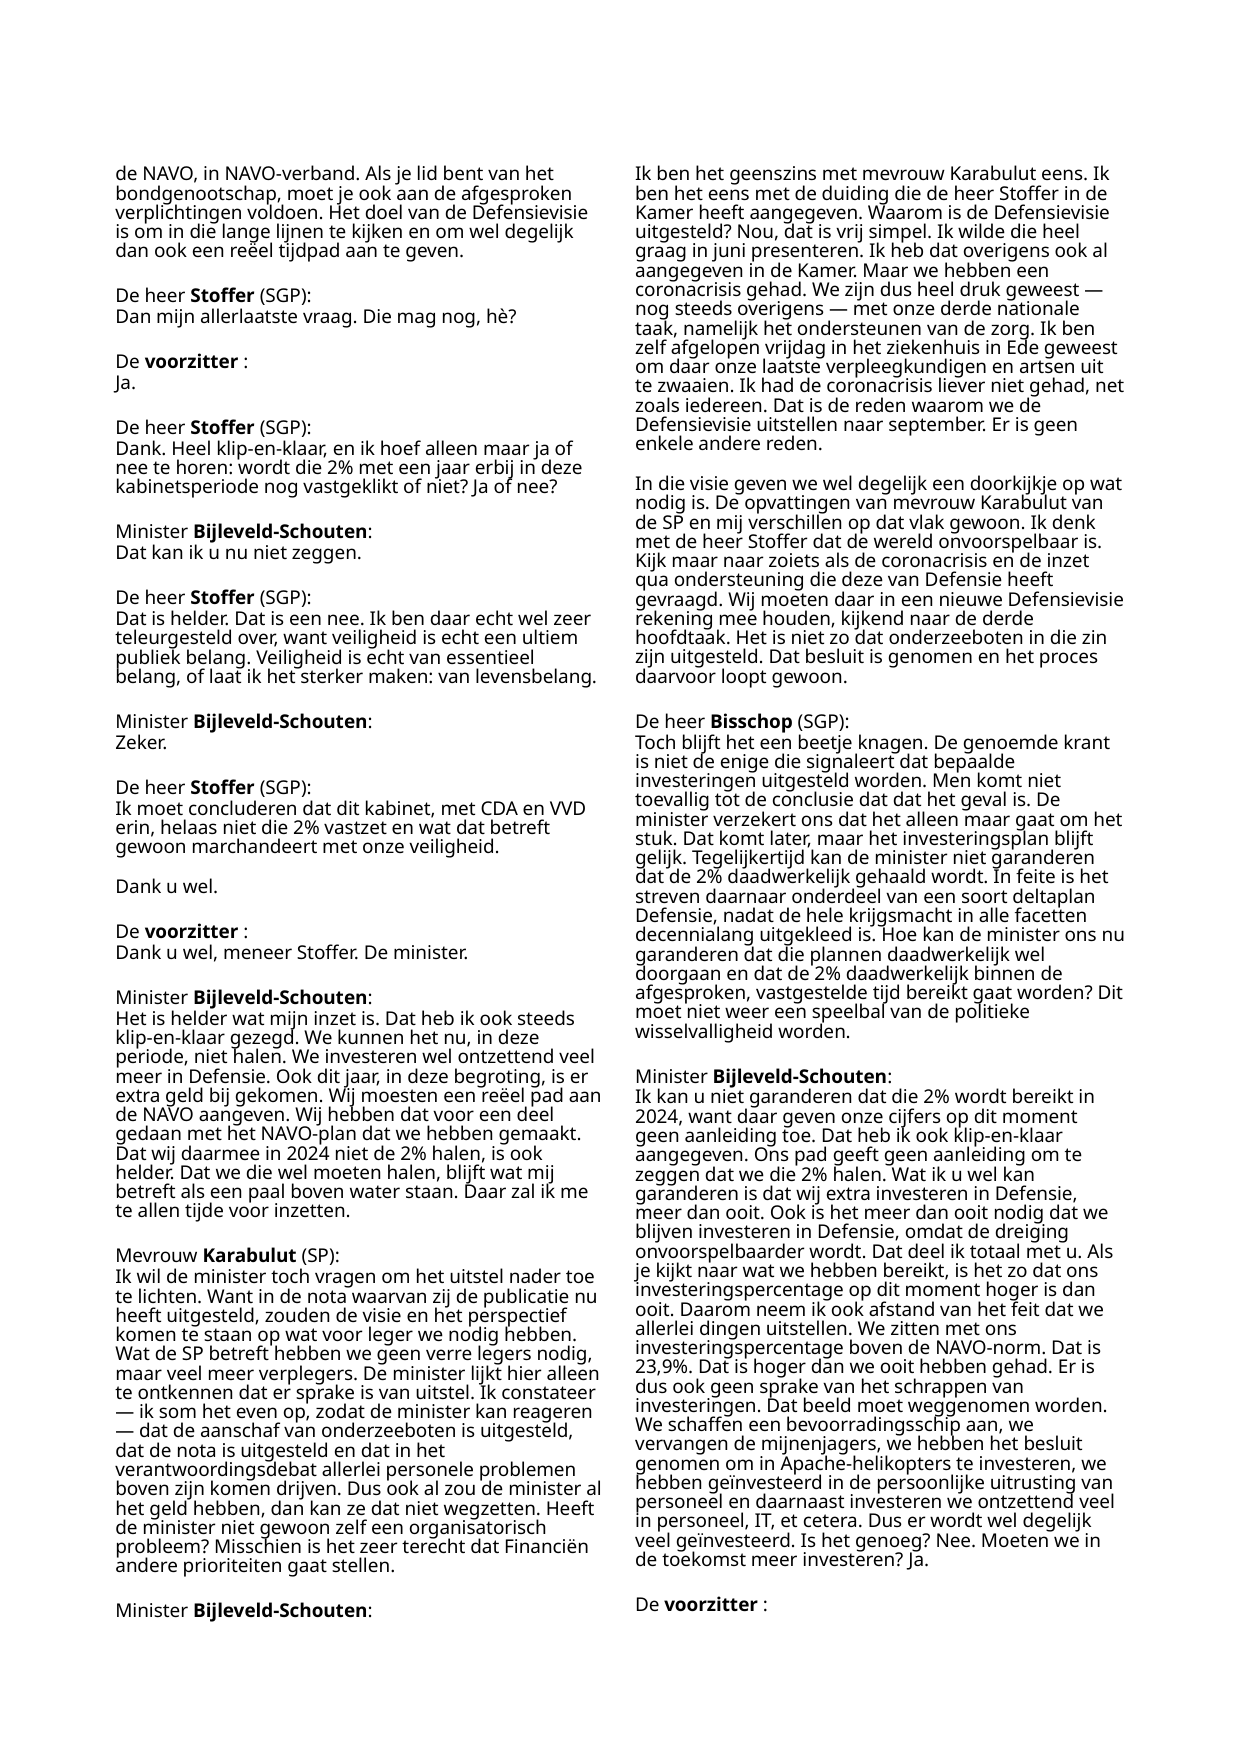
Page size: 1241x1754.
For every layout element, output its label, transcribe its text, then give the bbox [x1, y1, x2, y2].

text Dat kan ik u nu niet zeggen. [115, 544, 605, 563]
text Dank u wel. [115, 878, 605, 897]
text Dan mijn allerlaatste vraag. Die mag nog, hè? [115, 308, 605, 327]
text Ik wil de minister toch vragen om het uitstel nader toe te lichten. Want in de nota waarvan zij de publicatie nu heeft uitgesteld, zouden de visie en het perspectief komen te staan op wat voor leger we nodig hebben. Wat de SP betreft hebben we geen verre legers nodig, maar veel meer verplegers. De minister lijkt hier alleen te ontkennen dat er sprake is van uitstel. Ik constateer — ik som het even op, zodat de minister kan reageren — dat de aanschaf van onderzeeboten is uitgesteld, dat de nota is uitgesteld en dat in het verantwoordingsdebat allerlei personele problemen boven zijn komen drijven. Dus ook al zou de minister al het geld hebben, dan kan ze dat niet wegzetten. Heeft de minister niet gewoon zelf een organisatorisch probleem? Misschien is het zeer terecht dat Financiën andere prioriteiten gaat stellen. [115, 1268, 605, 1577]
text Dank u wel, meneer Stoffer. De minister. [115, 944, 605, 963]
text De heer Stoffer (SGP): [115, 774, 605, 799]
text De voorzitter : [635, 1591, 1125, 1617]
text Het is helder wat mijn inzet is. Dat heb ik ook steeds klip-en-klaar gezegd. We kunnen het nu, in deze periode, niet halen. We investeren wel ontzettend veel meer in Defensie. Ook dit jaar, in deze begroting, is er extra geld bij gekomen. Wij moesten een reëel pad aan de NAVO aangeven. Wij hebben dat voor een deel gedaan met het NAVO-plan dat we hebben gemaakt. Dat wij daarmee in 2024 niet de 2% halen, is ook helder. Dat we die wel moeten halen, blijft wat mij betreft als een paal boven water staan. Daar zal ik me te allen tijde voor inzetten. [115, 1010, 605, 1222]
text Ik ben het geenszins met mevrouw Karabulut eens. Ik ben het eens met de duiding die de heer Stoffer in de Kamer heeft aangegeven. Waarom is de Defensievisie uitgesteld? Nou, dat is vrij simpel. Ik wilde die heel graag in juni presenteren. Ik heb dat overigens ook al aangegeven in de Kamer. Maar we hebben een coronacrisis gehad. We zijn dus heel druk geweest — nog steeds overigens — met onze derde nationale taak, namelijk het ondersteunen van de zorg. Ik ben zelf afgelopen vrijdag in het ziekenhuis in Ede geweest om daar onze laatste verpleegkundigen en artsen uit te zwaaien. Ik had de coronacrisis liever niet gehad, net zoals iedereen. Dat is de reden waarom we de Defensievisie uitstellen naar september. Er is geen enkele andere reden. [635, 165, 1125, 454]
text De heer Stoffer (SGP): [115, 414, 605, 440]
text Minister Bijleveld-Schouten: [115, 984, 605, 1010]
text Zeker. [115, 734, 605, 753]
text Minister Bijleveld-Schouten: [115, 1597, 605, 1623]
text de NAVO, in NAVO-verband. Als je lid bent van het bondgenootschap, moet je ook aan de afgesproken verplichtingen voldoen. Het doel van de Defensievisie is om in die lange lijnen te kijken en om wel degelijk dan ook een reëel tijdpad aan te geven. [115, 165, 605, 262]
text De heer Stoffer (SGP): [115, 282, 605, 308]
text Dat is helder. Dat is een nee. Ik ben daar echt wel zeer teleurgesteld over, want veiligheid is echt een ultiem publiek belang. Veiligheid is echt van essentieel belang, of laat ik het sterker maken: van levensbelang. [115, 610, 605, 687]
text De heer Stoffer (SGP): [115, 584, 605, 610]
text Mevrouw Karabulut (SP): [115, 1243, 605, 1268]
text Ja. [115, 374, 605, 393]
text Ik moet concluderen dat dit kabinet, met CDA en VVD erin, helaas niet die 2% vastzet en wat dat betreft gewoon marchandeert met onze veiligheid. [115, 799, 605, 857]
text Minister Bijleveld-Schouten: [635, 1063, 1125, 1088]
text Minister Bijleveld-Schouten: [115, 518, 605, 544]
text Ik kan u niet garanderen dat die 2% wordt bereikt in 2024, want daar geven onze cijfers op dit moment geen aanleiding toe. Dat heb ik ook klip-en-klaar aangegeven. Ons pad geeft geen aanleiding om te zeggen dat we die 2% halen. Wat ik u wel kan garanderen is dat wij extra investeren in Defensie, meer dan ooit. Ook is het meer dan ooit nodig dat we blijven investeren in Defensie, omdat de dreiging onvoorspelbaarder wordt. Dat deel ik totaal met u. Als je kijkt naar wat we hebben bereikt, is het zo dat ons investeringspercentage op dit moment hoger is dan ooit. Daarom neem ik ook afstand van het feit dat we allerlei dingen uitstellen. We zitten met ons investeringspercentage boven de NAVO-norm. Dat is 23,9%. Dat is hoger dan we ooit hebben gehad. Er is dus ook geen sprake van het schrappen van investeringen. Dat beeld moet weggenomen worden. We schaffen een bevoorradingsschip aan, we vervangen de mijnenjagers, we hebben het besluit genomen om in Apache-helikopters te investeren, we hebben geïnvesteerd in de persoonlijke uitrusting van personeel en daarnaast investeren we ontzettend veel in personeel, IT, et cetera. Dus er wordt wel degelijk veel geïnvesteerd. Is het genoeg? Nee. Moeten we in de toekomst meer investeren? Ja. [635, 1088, 1125, 1570]
text Minister Bijleveld-Schouten: [115, 708, 605, 734]
text Dank. Heel klip-en-klaar, en ik hoef alleen maar ja of nee te horen: wordt die 2% met een jaar erbij in deze kabinetsperiode nog vastgeklikt of niet? Ja of nee? [115, 440, 605, 498]
text Toch blijft het een beetje knagen. De genoemde krant is niet de enige die signaleert dat bepaalde investeringen uitgesteld worden. Men komt niet toevallig tot de conclusie dat dat het geval is. De minister verzekert ons dat het alleen maar gaat om het stuk. Dat komt later, maar het investeringsplan blijft gelijk. Tegelijkertijd kan de minister niet garanderen dat de 2% daadwerkelijk gehaald wordt. In feite is het streven daarnaar onderdeel van een soort deltaplan Defensie, nadat de hele krijgsmacht in alle facetten decennialang uitgekleed is. Hoe kan de minister ons nu garanderen dat die plannen daadwerkelijk wel doorgaan en dat de 2% daadwerkelijk binnen de afgesproken, vastgestelde tijd bereikt gaat worden? Dit moet niet weer een speelbal van de politieke wisselvalligheid worden. [635, 734, 1125, 1042]
text De heer Bisschop (SGP): [635, 708, 1125, 734]
text In die visie geven we wel degelijk een doorkijkje op wat nodig is. De opvattingen van mevrouw Karabulut van de SP en mij verschillen op dat vlak gewoon. Ik denk met de heer Stoffer dat de wereld onvoorspelbaar is. Kijk maar naar zoiets als de coronacrisis en de inzet qua ondersteuning die deze van Defensie heeft gevraagd. Wij moeten daar in een nieuwe Defensievisie rekening mee houden, kijkend naar de derde hoofdtaak. Het is niet zo dat onderzeeboten in die zin zijn uitgesteld. Dat besluit is genomen en het proces daarvoor loopt gewoon. [635, 475, 1125, 687]
text De voorzitter : [115, 918, 605, 944]
text De voorzitter : [115, 348, 605, 374]
